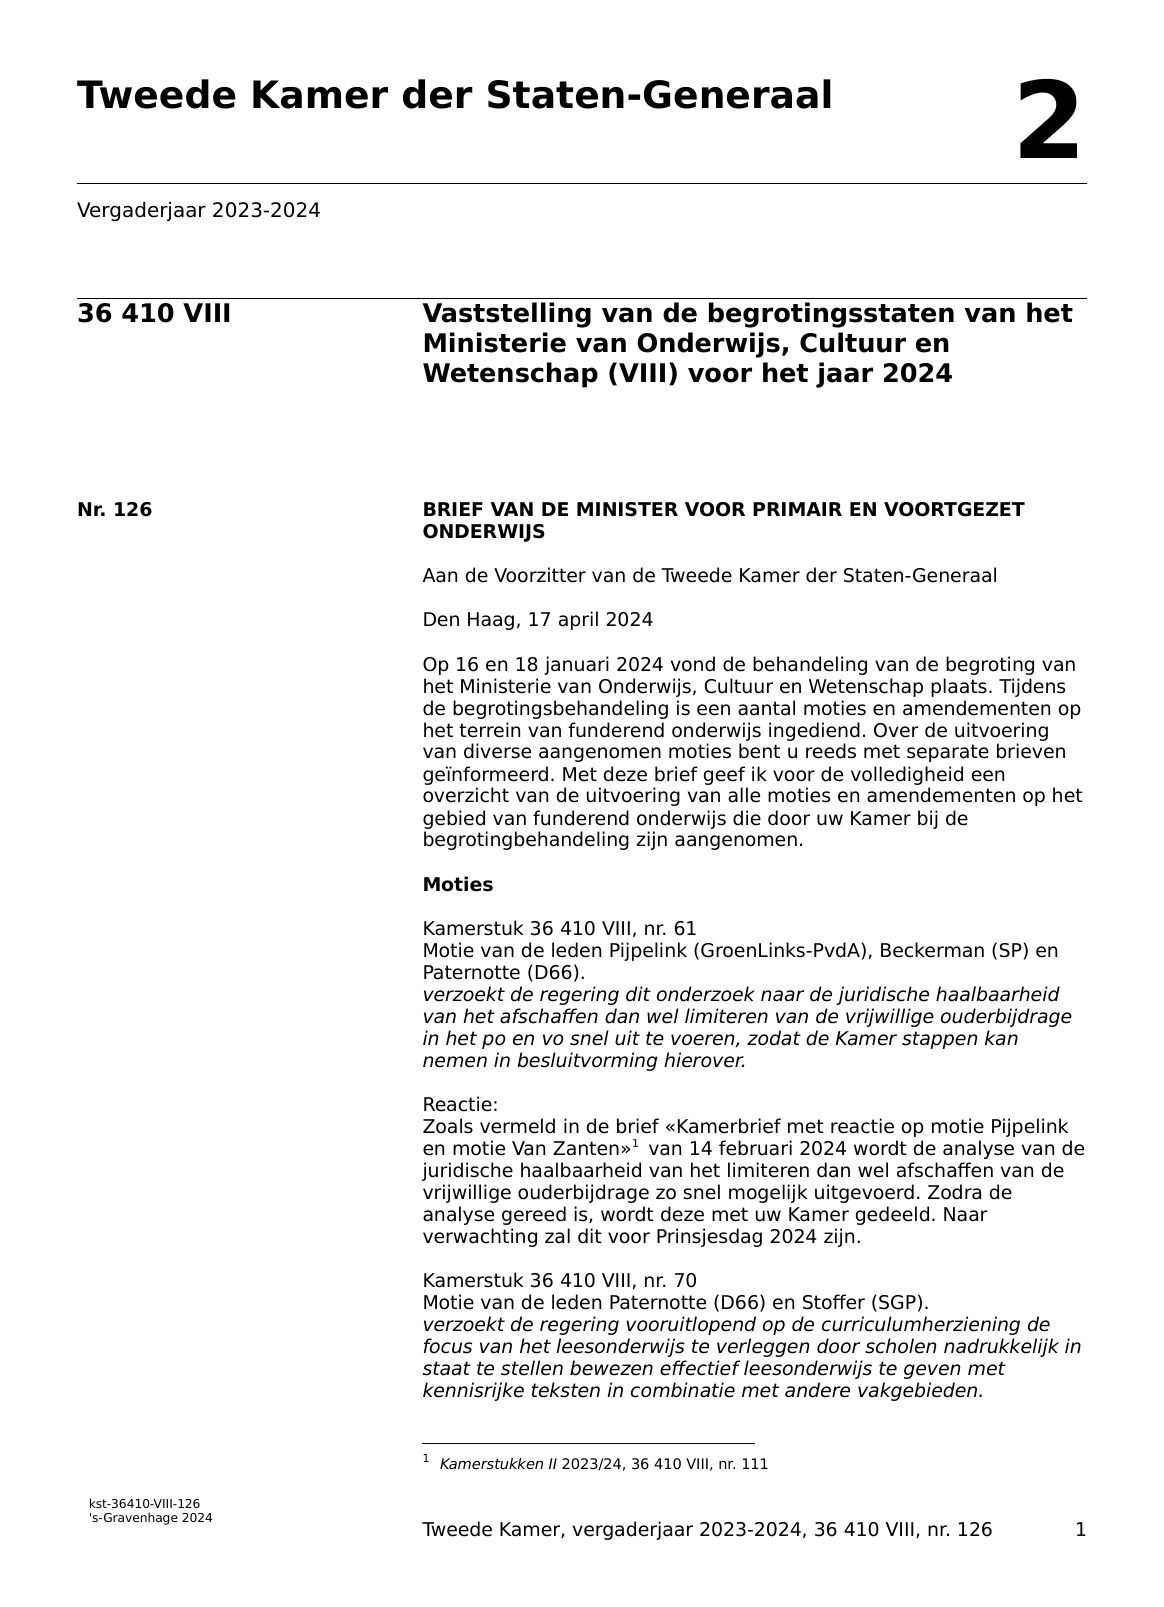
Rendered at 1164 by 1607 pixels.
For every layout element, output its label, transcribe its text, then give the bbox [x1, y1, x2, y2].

table_header Tweede Kamer der Staten-Generaal [77, 59, 886, 183]
table_header 2 [886, 59, 1087, 183]
subtitle Nr. 126 BRIEF VAN DE MINISTER VOOR PRIMAIR EN VOORTGEZET ONDERWIJS [77, 499, 1087, 543]
subtitle Moties [422, 873, 1087, 896]
table_cell Vergaderjaar 2023-2024 [77, 184, 1087, 298]
text Kamerstukken II 2023/24, 36 410 VIII, nr. 111 [422, 1452, 1087, 1474]
text 's-Gravenhage 2024 [88, 1511, 323, 1525]
text Reactie: [422, 1094, 1087, 1116]
text verzoekt de regering dit onderzoek naar de juridische haalbaarheid van het afschaffen dan wel limiteren van de vrijwillige ouderbijdrage in het po en vo snel uit te voeren, zodat de Kamer stappen kan nemen in besluitvorming hierover. [422, 984, 1087, 1072]
text Zoals vermeld in de brief «Kamerbrief met reactie op motie Pijpelink en motie Van Zanten» van 14 februari 2024 wordt de analyse van de juridische haalbaarheid van het limiteren dan wel afschaffen van de vrijwillige ouderbijdrage zo snel mogelijk uitgevoerd. Zodra de analyse gereed is, wordt deze met uw Kamer gedeeld. Naar verwachting zal dit voor Prinsjesdag 2024 zijn. [422, 1116, 1087, 1248]
subtitle 36 410 VIII Vaststelling van de begrotingsstaten van het Ministerie van Onderwijs, Cultuur en Wetenschap (VIII) voor het jaar 2024 [77, 299, 1087, 388]
text Aan de Voorzitter van de Tweede Kamer der Staten-Generaal [422, 565, 1087, 587]
text kst-36410-VIII-126 [88, 1497, 323, 1511]
text Den Haag, 17 april 2024 [422, 609, 1087, 631]
text Motie van de leden Paternotte (D66) en Stoffer (SGP). [422, 1292, 1087, 1314]
text Motie van de leden Pijpelink (GroenLinks-PvdA), Beckerman (SP) en Paternotte (D66). [422, 940, 1087, 984]
text Op 16 en 18 januari 2024 vond de behandeling van de begroting van het Ministerie van Onderwijs, Cultuur en Wetenschap plaats. Tijdens de begrotingsbehandeling is een aantal moties en amendementen op het terrein van funderend onderwijs ingediend. Over de uitvoering van diverse aangenomen moties bent u reeds met separate brieven geïnformeerd. Met deze brief geef ik voor de volledigheid een overzicht van de uitvoering van alle moties en amendementen op het gebied van funderend onderwijs die door uw Kamer bij de begrotingbehandeling zijn aangenomen. [422, 653, 1087, 851]
text verzoekt de regering vooruitlopend op de curriculumherziening de focus van het leesonderwijs te verleggen door scholen nadrukkelijk in staat te stellen bewezen effectief leesonderwijs te geven met kennisrijke teksten in combinatie met andere vakgebieden. [422, 1314, 1087, 1402]
text Kamerstuk 36 410 VIII, nr. 61 [422, 918, 1087, 940]
text Kamerstuk 36 410 VIII, nr. 70 [422, 1270, 1087, 1292]
